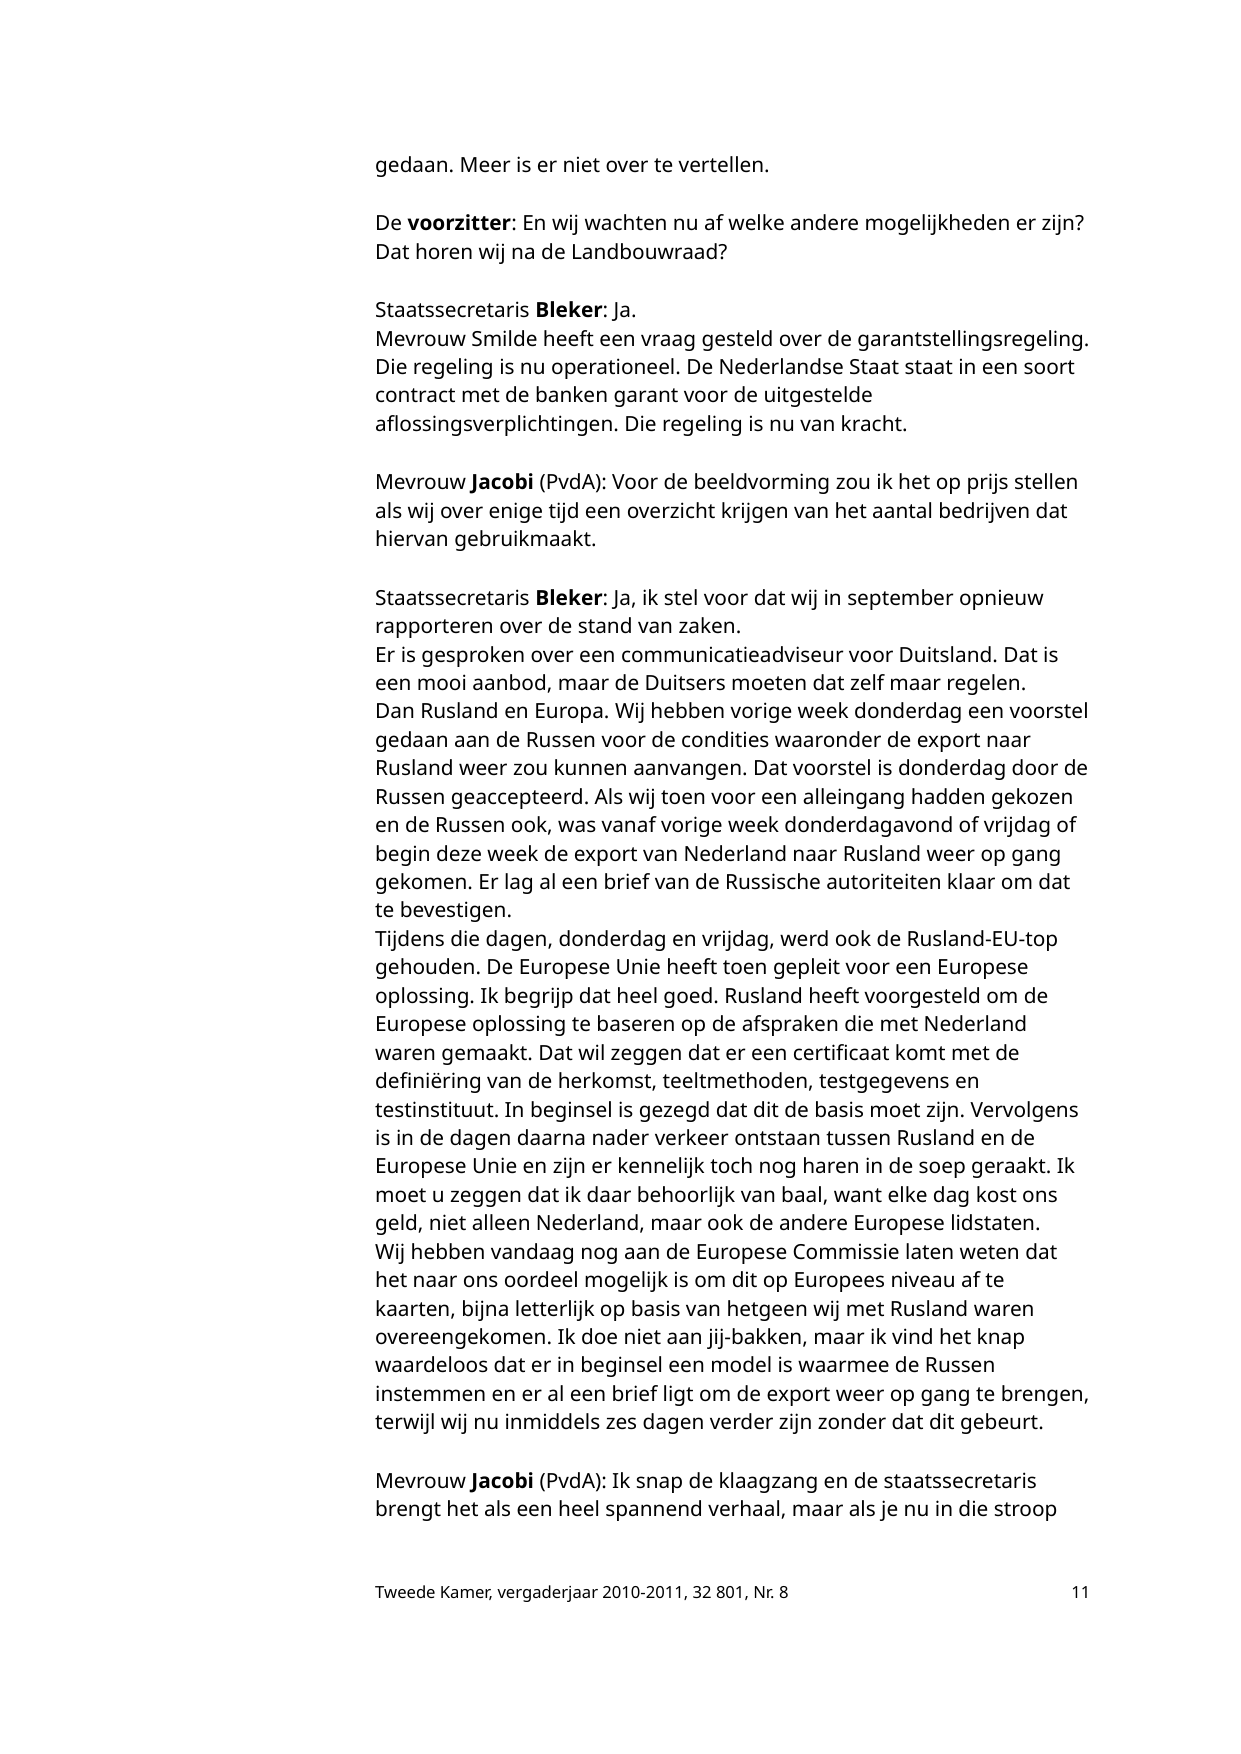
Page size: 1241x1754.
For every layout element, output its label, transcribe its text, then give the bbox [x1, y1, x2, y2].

text Staatssecretaris Bleker: Ja. [375, 295, 1090, 324]
text gedaan. Meer is er niet over te vertellen. [375, 150, 1090, 178]
text Er is gesproken over een communicatieadviseur voor Duitsland. Dat is een mooi aanbod, maar de Duitsers moeten dat zelf maar regelen. [375, 640, 1090, 697]
text De voorzitter: En wij wachten nu af welke andere mogelijkheden er zijn? Dat horen wij na de Landbouwraad? [375, 208, 1090, 265]
text Staatssecretaris Bleker: Ja, ik stel voor dat wij in september opnieuw rapporteren over de stand van zaken. [375, 583, 1090, 640]
text Tijdens die dagen, donderdag en vrijdag, werd ook de Rusland-EU-top gehouden. De Europese Unie heeft toen gepleit voor een Europese oplossing. Ik begrijp dat heel goed. Rusland heeft voorgesteld om de Europese oplossing te baseren op de afspraken die met Nederland waren gemaakt. Dat wil zeggen dat er een certificaat komt met de definiëring van de herkomst, teeltmethoden, testgegevens en testinstituut. In beginsel is gezegd dat dit de basis moet zijn. Vervolgens is in de dagen daarna nader verkeer ontstaan tussen Rusland en de Europese Unie en zijn er kennelijk toch nog haren in de soep geraakt. Ik moet u zeggen dat ik daar behoorlijk van baal, want elke dag kost ons geld, niet alleen Nederland, maar ook de andere Europese lidstaten. [375, 924, 1090, 1237]
text Mevrouw Jacobi (PvdA): Voor de beeldvorming zou ik het op prijs stellen als wij over enige tijd een overzicht krijgen van het aantal bedrijven dat hiervan gebruikmaakt. [375, 467, 1090, 553]
text Mevrouw Jacobi (PvdA): Ik snap de klaagzang en de staatssecretaris brengt het als een heel spannend verhaal, maar als je nu in die stroop [375, 1466, 1090, 1523]
text Dan Rusland en Europa. Wij hebben vorige week donderdag een voorstel gedaan aan de Russen voor de condities waaronder de export naar Rusland weer zou kunnen aanvangen. Dat voorstel is donderdag door de Russen geaccepteerd. Als wij toen voor een alleingang hadden gekozen en de Russen ook, was vanaf vorige week donderdagavond of vrijdag of begin deze week de export van Nederland naar Rusland weer op gang gekomen. Er lag al een brief van de Russische autoriteiten klaar om dat te bevestigen. [375, 697, 1090, 924]
text Mevrouw Smilde heeft een vraag gesteld over de garantstellingsregeling. Die regeling is nu operationeel. De Nederlandse Staat staat in een soort contract met de banken garant voor de uitgestelde aflossingsverplichtingen. Die regeling is nu van kracht. [375, 324, 1090, 437]
text Wij hebben vandaag nog aan de Europese Commissie laten weten dat het naar ons oordeel mogelijk is om dit op Europees niveau af te kaarten, bijna letterlijk op basis van hetgeen wij met Rusland waren overeengekomen. Ik doe niet aan jij-bakken, maar ik vind het knap waardeloos dat er in beginsel een model is waarmee de Russen instemmen en er al een brief ligt om de export weer op gang te brengen, terwijl wij nu inmiddels zes dagen verder zijn zonder dat dit gebeurt. [375, 1237, 1090, 1436]
